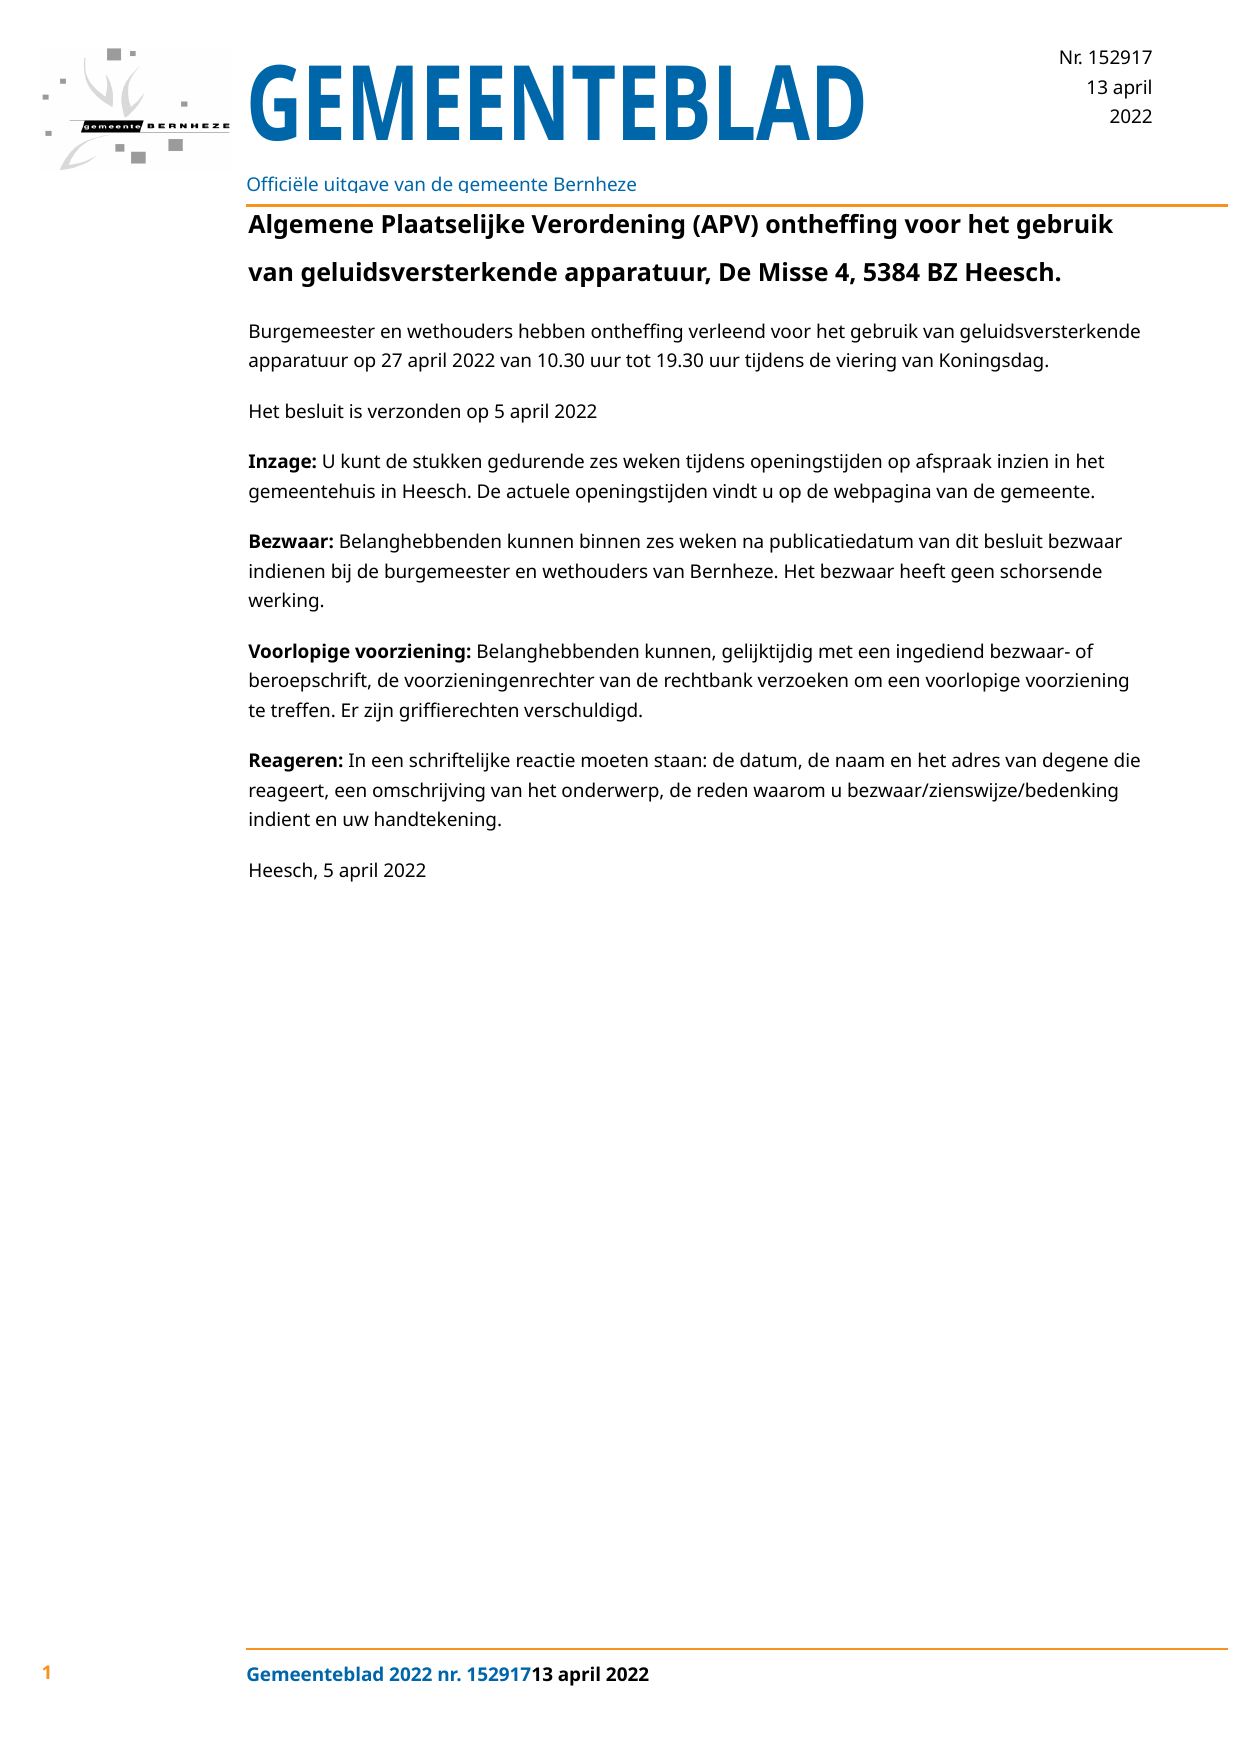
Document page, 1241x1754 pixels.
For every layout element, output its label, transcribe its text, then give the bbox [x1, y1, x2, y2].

text Heesch, 5 april 2022 [248, 857, 1152, 883]
picture [41, 47, 231, 172]
text Het besluit is verzonden op 5 april 2022 [248, 398, 1152, 424]
text Bezwaar: Belanghebbenden kunnen binnen zes weken na publicatiedatum van dit besluit bezwaar indienen bij de burgemeester en wethouders van Bernheze. Het bezwaar heeft geen schorsende werking. [248, 528, 1152, 613]
text Voorlopige voorziening: Belanghebbenden kunnen, gelijktijdig met een ingediend bezwaar- of beroepschrift, de voorzieningenrechter van de rechtbank verzoeken om een voorlopige voorziening te treffen. Er zijn griffierechten verschuldigd. [248, 638, 1152, 723]
text Inzage: U kunt de stukken gedurende zes weken tijdens openingstijden op afspraak inzien in het gemeentehuis in Heesch. De actuele openingstijden vindt u op de webpagina van de gemeente. [248, 448, 1152, 504]
text Algemene Plaatselijke Verordening (APV) ontheffing voor het gebruik van geluidsversterkende apparatuur, De Misse 4, 5384 BZ Heesch. [248, 207, 1152, 288]
text Burgemeester en wethouders hebben ontheffing verleend voor het gebruik van geluidsversterkende apparatuur op 27 april 2022 van 10.30 uur tot 19.30 uur tijdens de viering van Koningsdag. [248, 318, 1152, 373]
text Reageren: In een schriftelijke reactie moeten staan: de datum, de naam en het adres van degene die reageert, een omschrijving van het onderwerp, de reden waarom u bezwaar/zienswijze/bedenking indient en uw handtekening. [248, 747, 1152, 832]
